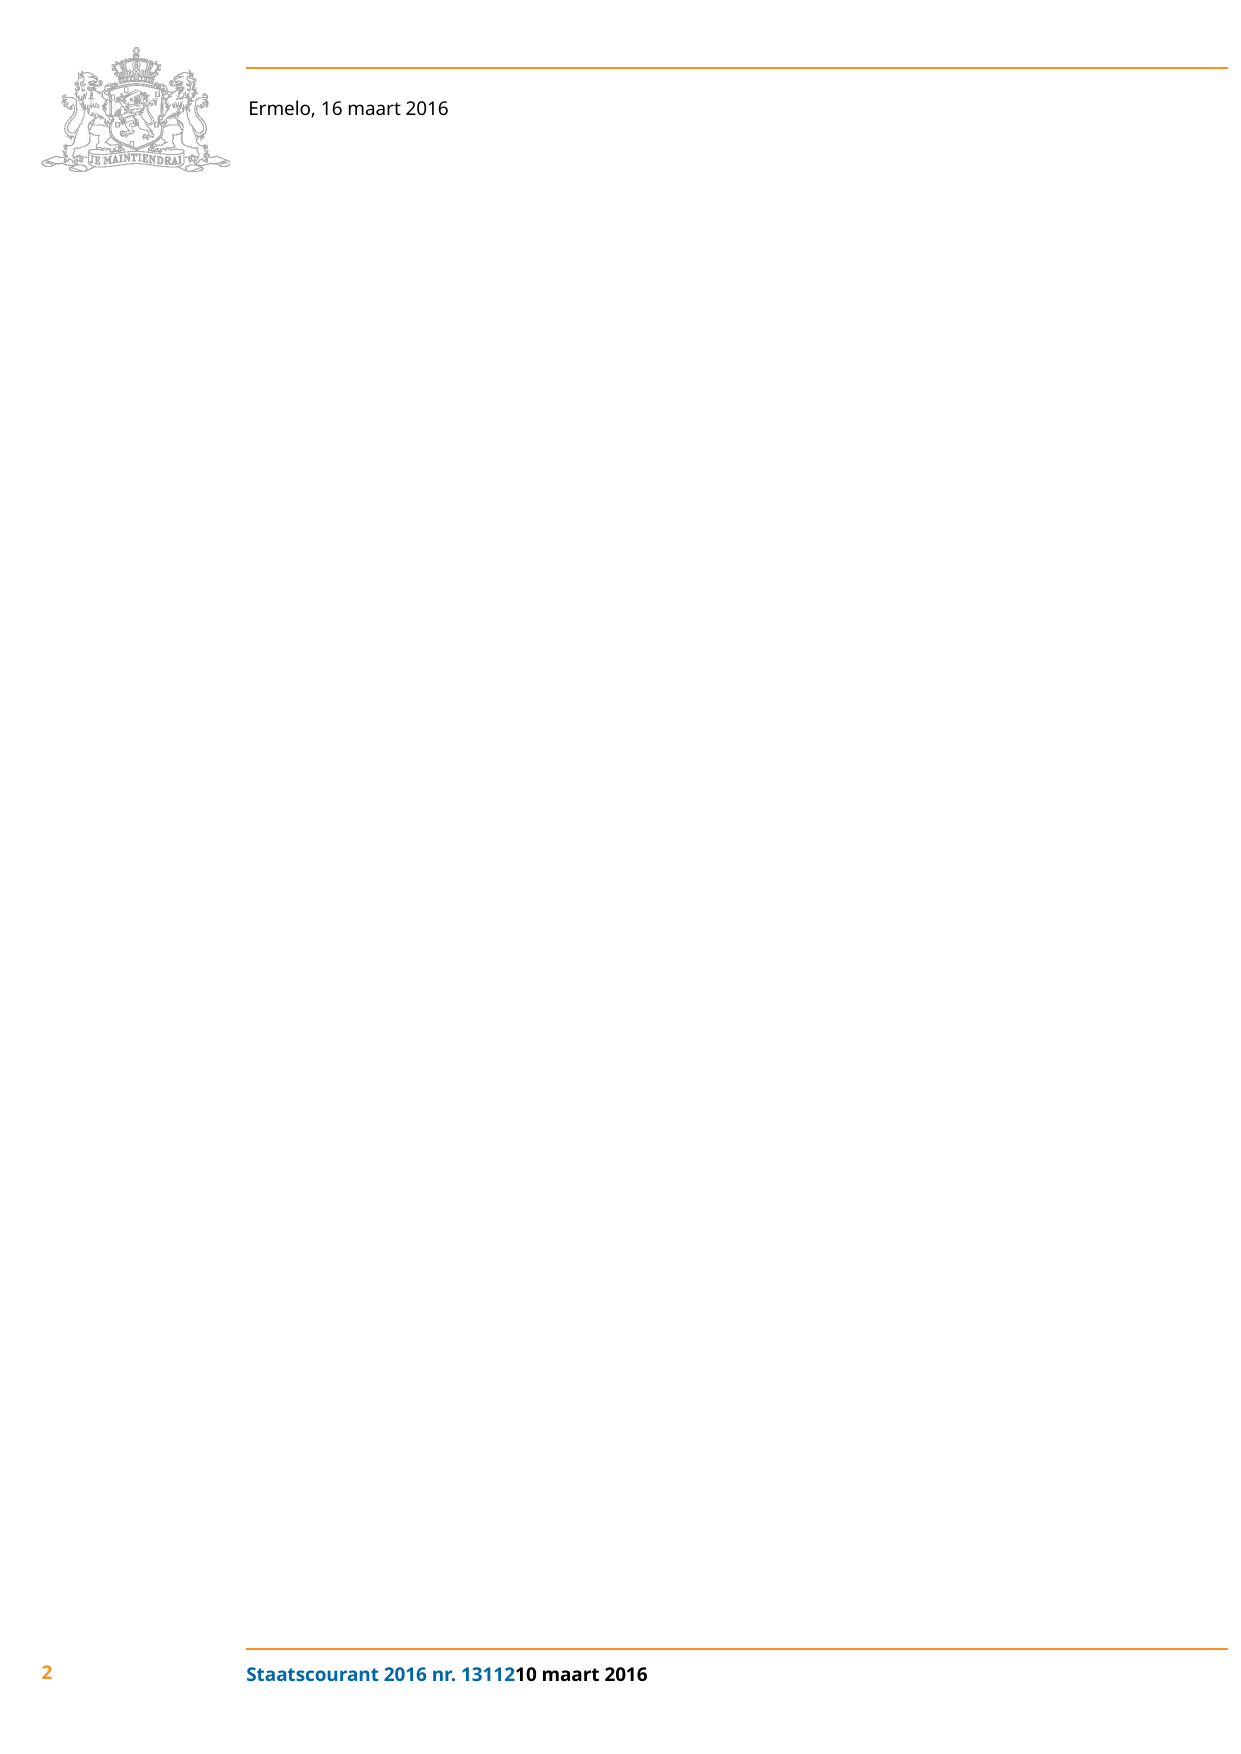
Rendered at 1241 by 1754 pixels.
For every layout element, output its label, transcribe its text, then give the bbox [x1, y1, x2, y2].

text Ermelo, 16 maart 2016 [248, 95, 1152, 121]
picture [41, 47, 231, 172]
